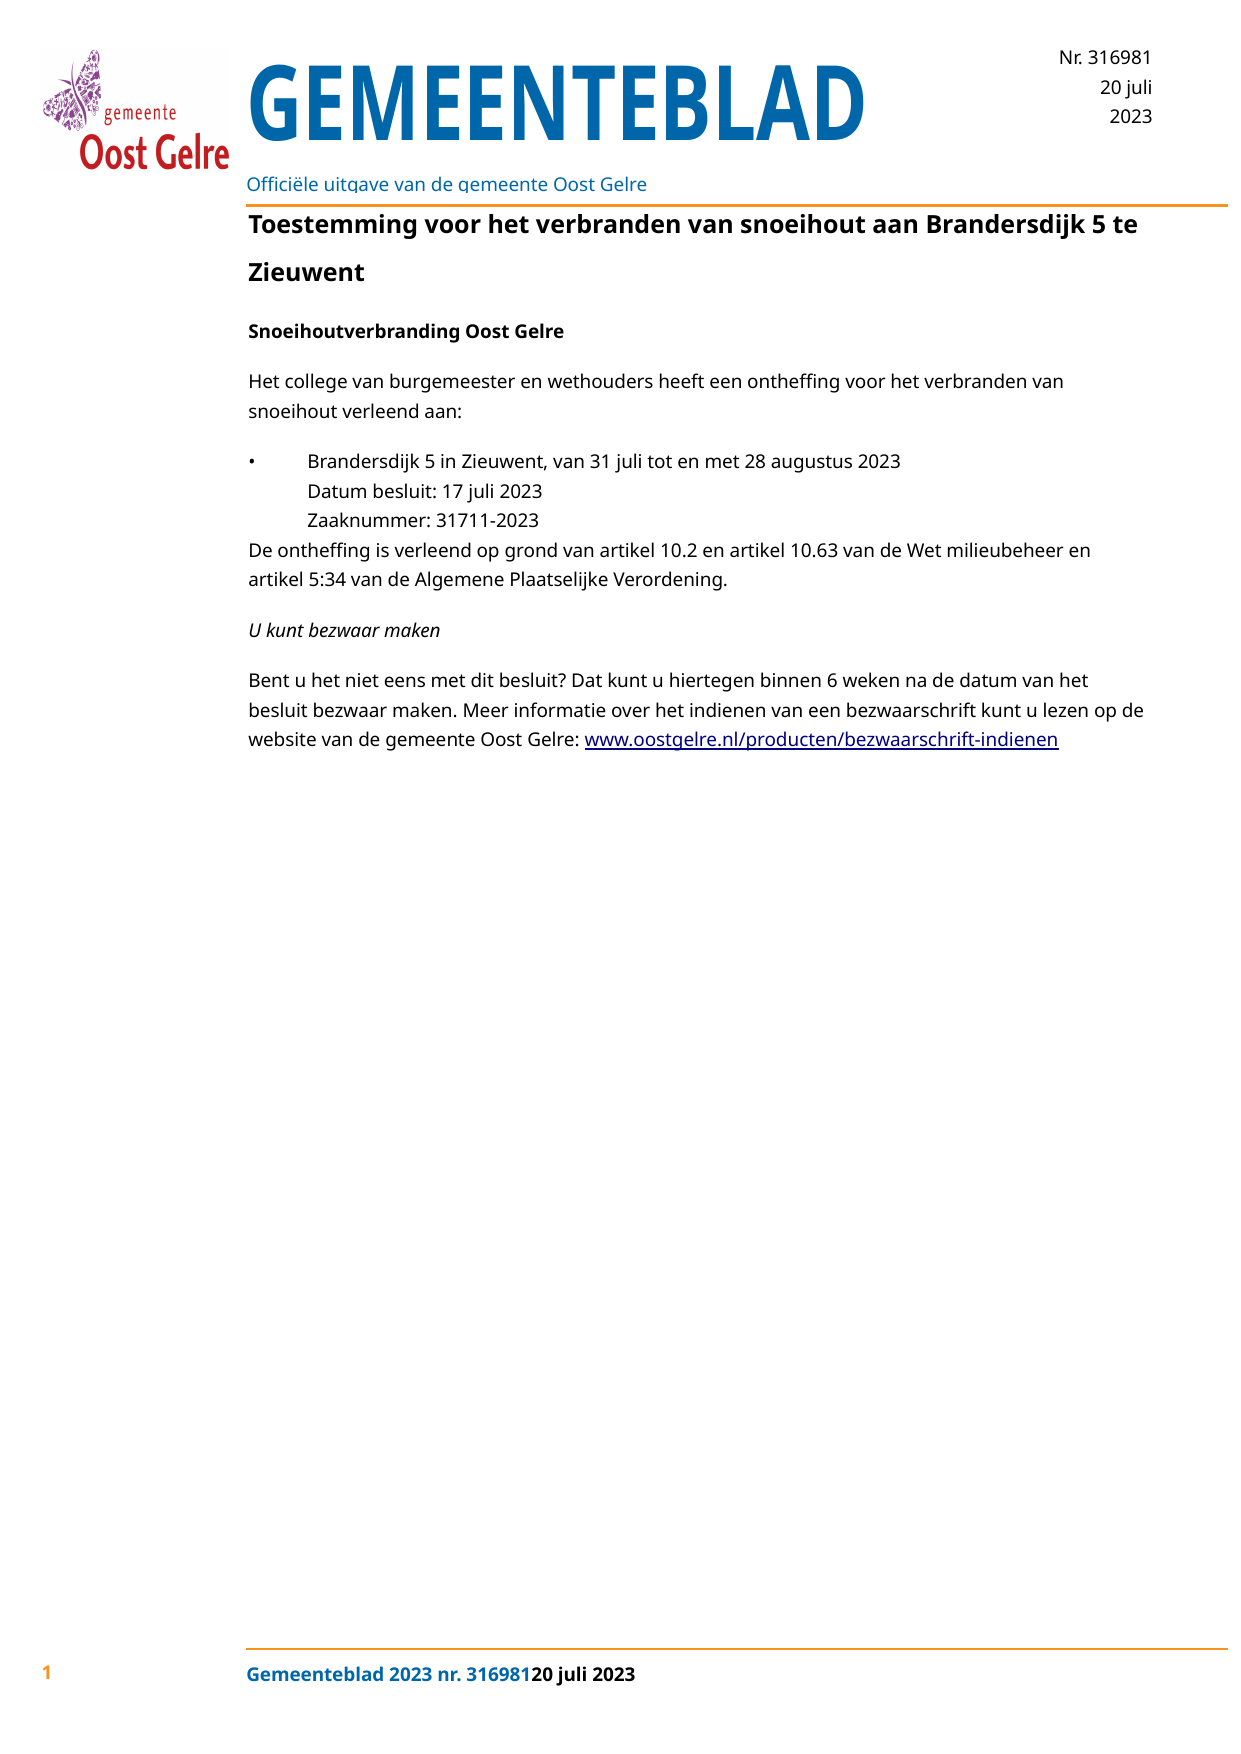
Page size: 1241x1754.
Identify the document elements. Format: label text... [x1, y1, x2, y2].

list Datum besluit: 17 juli 2023 [248, 478, 1152, 504]
list Brandersdijk 5 in Zieuwent, van 31 juli tot en met 28 augustus 2023 [248, 448, 1152, 474]
text Toestemming voor het verbranden van snoeihout aan Brandersdijk 5 te Zieuwent [248, 207, 1152, 288]
text U kunt bezwaar maken [248, 617, 1152, 643]
list Zaaknummer: 31711-2023 [248, 507, 1152, 533]
text Snoeihoutverbranding Oost Gelre [248, 318, 1152, 344]
text Het college van burgemeester en wethouders heeft een ontheffing voor het verbranden van snoeihout verleend aan: [248, 368, 1152, 424]
picture [41, 47, 231, 172]
text Bent u het niet eens met dit besluit? Dat kunt u hiertegen binnen 6 weken na de datum van het besluit bezwaar maken. Meer informatie over het indienen van een bezwaarschrift kunt u lezen op de website van de gemeente Oost Gelre: www.oostgelre.nl/producten/bezwaarschrift-indienen [248, 667, 1152, 752]
text De ontheffing is verleend op grond van artikel 10.2 en artikel 10.63 van de Wet milieubeheer en artikel 5:34 van de Algemene Plaatselijke Verordening. [248, 537, 1152, 592]
